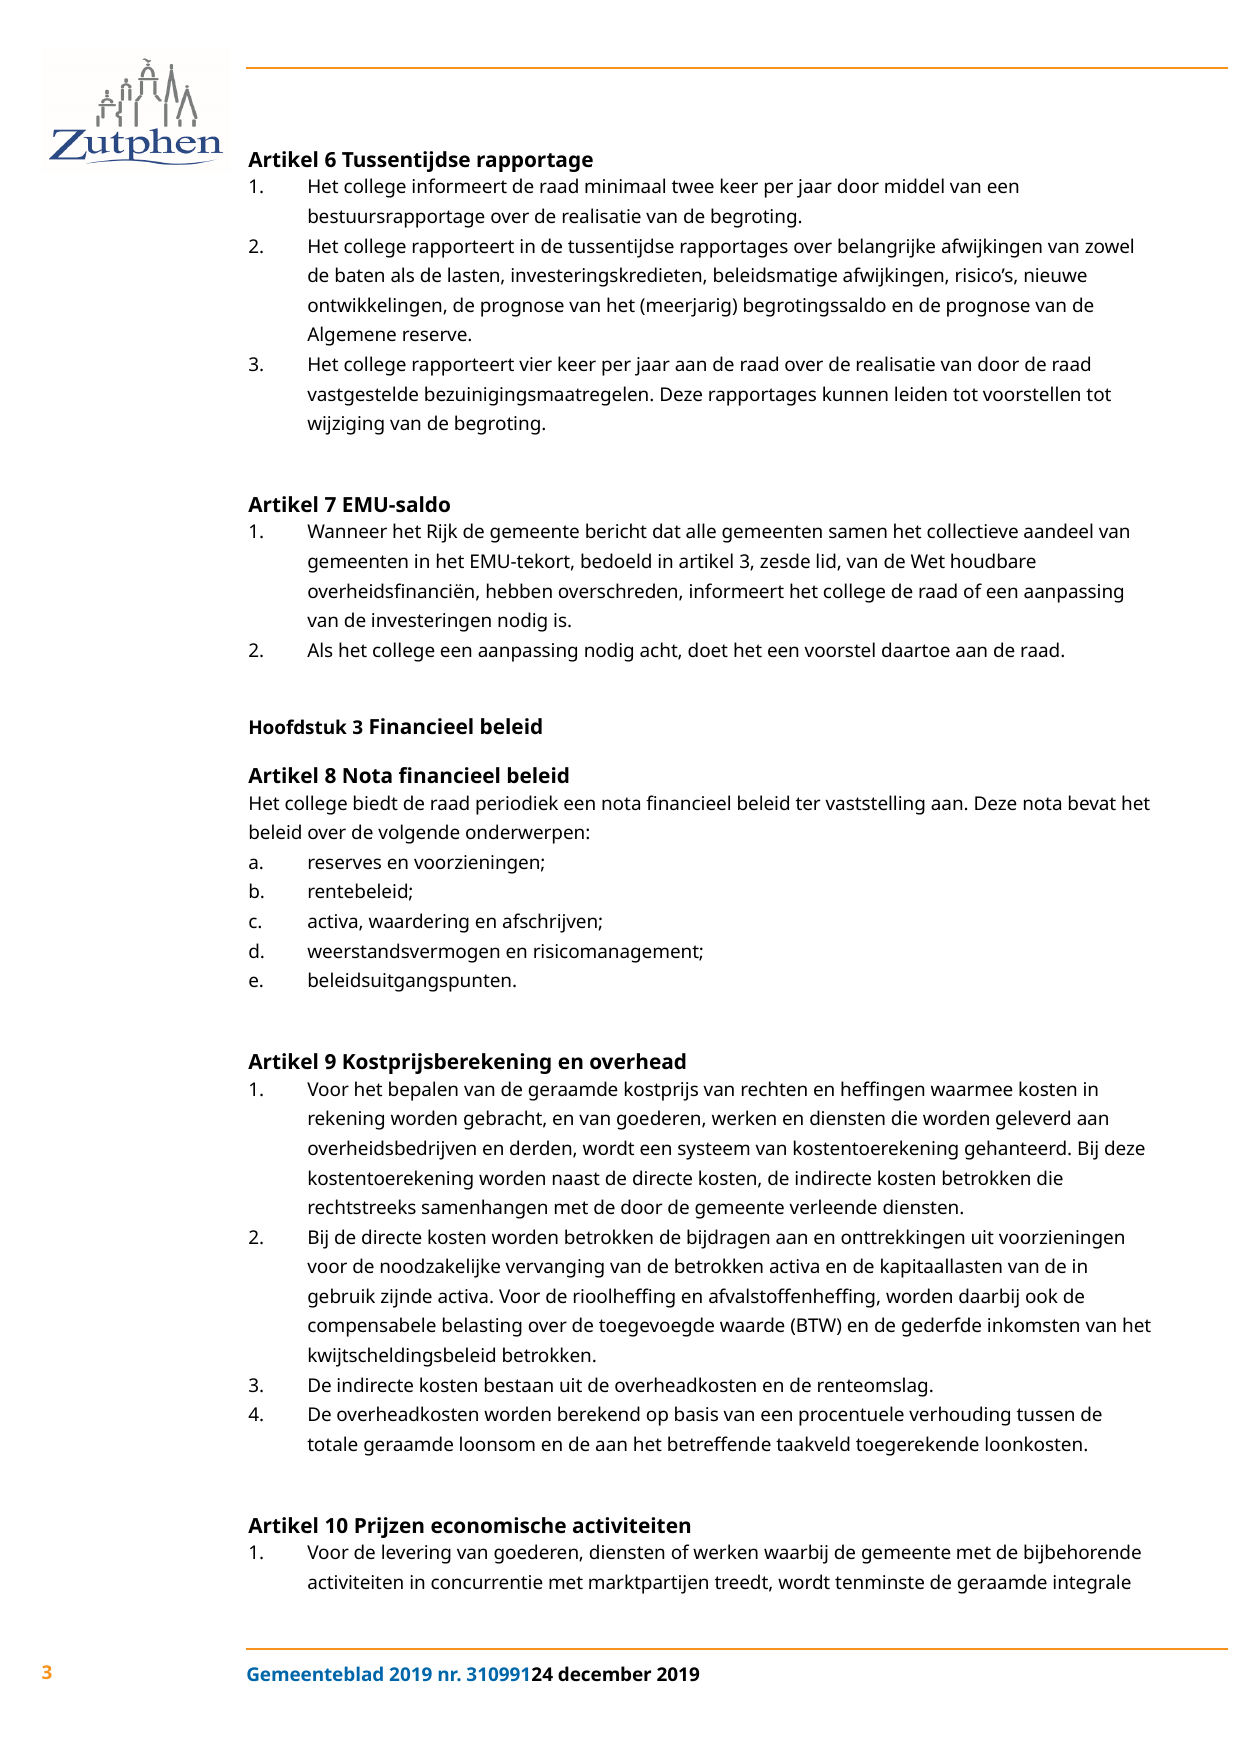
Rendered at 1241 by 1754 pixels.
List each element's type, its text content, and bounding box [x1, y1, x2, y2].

list Het college informeert de raad minimaal twee keer per jaar door middel van een bestuursrapportage over de realisatie van de begroting. [248, 174, 1152, 229]
list Het college rapporteert in de tussentijdse rapportages over belangrijke afwijkingen van zowel de baten als de lasten, investeringskredieten, beleidsmatige afwijkingen, risico’s, nieuwe ontwikkelingen, de prognose van het (meerjarig) begrotingssaldo en de prognose van de Algemene reserve. [248, 233, 1152, 347]
list weerstandsvermogen en risicomanagement; [248, 938, 1152, 964]
list Het college rapporteert vier keer per jaar aan de raad over de realisatie van door de raad vastgestelde bezuinigingsmaatregelen. Deze rapportages kunnen leiden tot voorstellen tot wijziging van de begroting. [248, 351, 1152, 436]
list De indirecte kosten bestaan uit de overheadkosten en de renteomslag. [248, 1372, 1152, 1397]
list beleidsuitgangspunten. [248, 967, 1152, 993]
list Wanneer het Rijk de gemeente bericht dat alle gemeenten samen het collectieve aandeel van gemeenten in het EMU-tekort, bedoeld in artikel 3, zesde lid, van de Wet houdbare overheidsfinanciën, hebben overschreden, informeert het college de raad of een aanpassing van de investeringen nodig is. [248, 519, 1152, 633]
list rentebeleid; [248, 879, 1152, 904]
text Hoofdstuk 3 Financieel beleid [248, 712, 1152, 741]
list activa, waardering en afschrijven; [248, 908, 1152, 934]
list De overheadkosten worden berekend op basis van een procentuele verhouding tussen de totale geraamde loonsom en de aan het betreffende taakveld toegerekende loonkosten. [248, 1401, 1152, 1457]
text Artikel 6 Tussentijdse rapportage [248, 145, 1152, 174]
text Artikel 8 Nota financieel beleid [248, 762, 1152, 790]
picture [41, 47, 231, 172]
text Artikel 9 Kostprijsberekening en overhead [248, 1047, 1152, 1076]
list Als het college een aanpassing nodig acht, doet het een voorstel daartoe aan de raad. [248, 637, 1152, 663]
text Het college biedt de raad periodiek een nota financieel beleid ter vaststelling aan. Deze nota bevat het beleid over de volgende onderwerpen: [248, 790, 1152, 845]
text Artikel 10 Prijzen economische activiteiten [248, 1511, 1152, 1539]
list Voor de levering van goederen, diensten of werken waarbij de gemeente met de bijbehorende activiteiten in concurrentie met marktpartijen treedt, wordt tenminste de geraamde integrale [248, 1539, 1152, 1595]
list Bij de directe kosten worden betrokken de bijdragen aan en onttrekkingen uit voorzieningen voor de noodzakelijke vervanging van de betrokken activa en de kapitaallasten van de in gebruik zijnde activa. Voor de rioolheffing en afvalstoffenheffing, worden daarbij ook de compensabele belasting over de toegevoegde waarde (BTW) en de gederfde inkomsten van het kwijtscheldingsbeleid betrokken. [248, 1224, 1152, 1368]
text Artikel 7 EMU-saldo [248, 490, 1152, 519]
list Voor het bepalen van de geraamde kostprijs van rechten en heffingen waarmee kosten in rekening worden gebracht, en van goederen, werken en diensten die worden geleverd aan overheidsbedrijven en derden, wordt een systeem van kostentoerekening gehanteerd. Bij deze kostentoerekening worden naast de directe kosten, de indirecte kosten betrokken die rechtstreeks samenhangen met de door de gemeente verleende diensten. [248, 1076, 1152, 1220]
list reserves en voorzieningen; [248, 849, 1152, 875]
